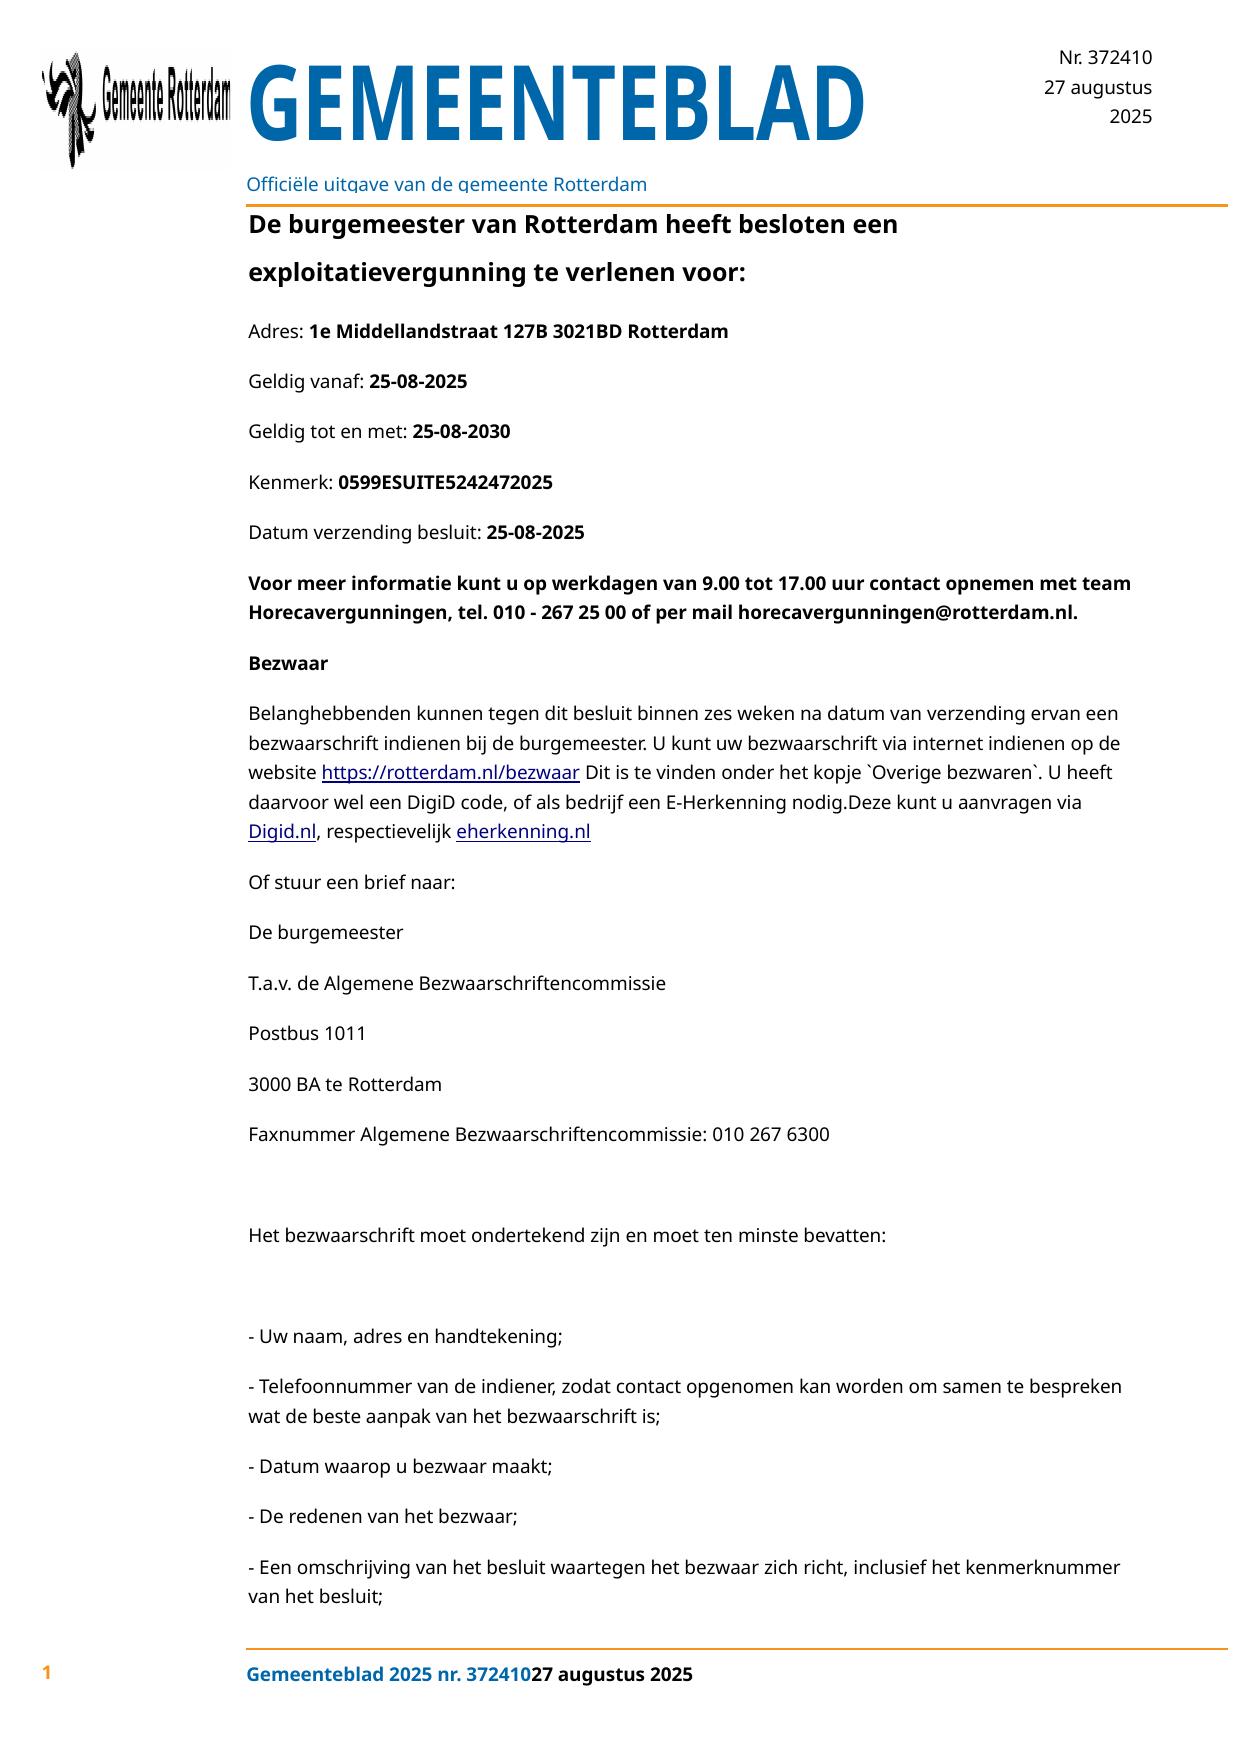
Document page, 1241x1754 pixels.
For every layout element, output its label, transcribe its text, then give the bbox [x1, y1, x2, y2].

text Datum verzending besluit: 25-08-2025 [248, 519, 1152, 545]
text Voor meer informatie kunt u op werkdagen van 9.00 tot 17.00 uur contact opnemen met team Horecavergunningen, tel. 010 - 267 25 00 of per mail horecavergunningen@rotterdam.nl. [248, 570, 1152, 625]
text - De redenen van het bezwaar; [248, 1504, 1152, 1529]
text T.a.v. de Algemene Bezwaarschriftencommissie [248, 970, 1152, 996]
text - Telefoonnummer van de indiener, zodat contact opgenomen kan worden om samen te bespreken wat de beste aanpak van het bezwaarschrift is; [248, 1373, 1152, 1429]
text - Uw naam, adres en handtekening; [248, 1323, 1152, 1349]
text De burgemeester [248, 919, 1152, 945]
text Geldig vanaf: 25-08-2025 [248, 368, 1152, 394]
text Faxnummer Algemene Bezwaarschriftencommissie: 010 267 6300 [248, 1121, 1152, 1147]
text Het bezwaarschrift moet ondertekend zijn en moet ten minste bevatten: [248, 1222, 1152, 1248]
text Of stuur een brief naar: [248, 869, 1152, 895]
text Belanghebbenden kunnen tegen dit besluit binnen zes weken na datum van verzending ervan een bezwaarschrift indienen bij de burgemeester. U kunt uw bezwaarschrift via internet indienen op de website https://rotterdam.nl/bezwaar Dit is te vinden onder het kopje `Overige bezwaren`. U heeft daarvoor wel een DigiD code, of als bedrijf een E-Herkenning nodig.Deze kunt u aanvragen via Digid.nl, respectievelijk eherkenning.nl [248, 700, 1152, 844]
picture [41, 47, 231, 172]
text - Datum waarop u bezwaar maakt; [248, 1453, 1152, 1479]
text - Een omschrijving van het besluit waartegen het bezwaar zich richt, inclusief het kenmerknummer van het besluit; [248, 1554, 1152, 1609]
text Kenmerk: 0599ESUITE5242472025 [248, 469, 1152, 495]
text Postbus 1011 [248, 1020, 1152, 1046]
text Geldig tot en met: 25-08-2030 [248, 419, 1152, 444]
text 3000 BA te Rotterdam [248, 1071, 1152, 1097]
text Bezwaar [248, 650, 1152, 676]
text Adres: 1e Middellandstraat 127B 3021BD Rotterdam [248, 318, 1152, 344]
text De burgemeester van Rotterdam heeft besloten een exploitatievergunning te verlenen voor: [248, 207, 1152, 288]
